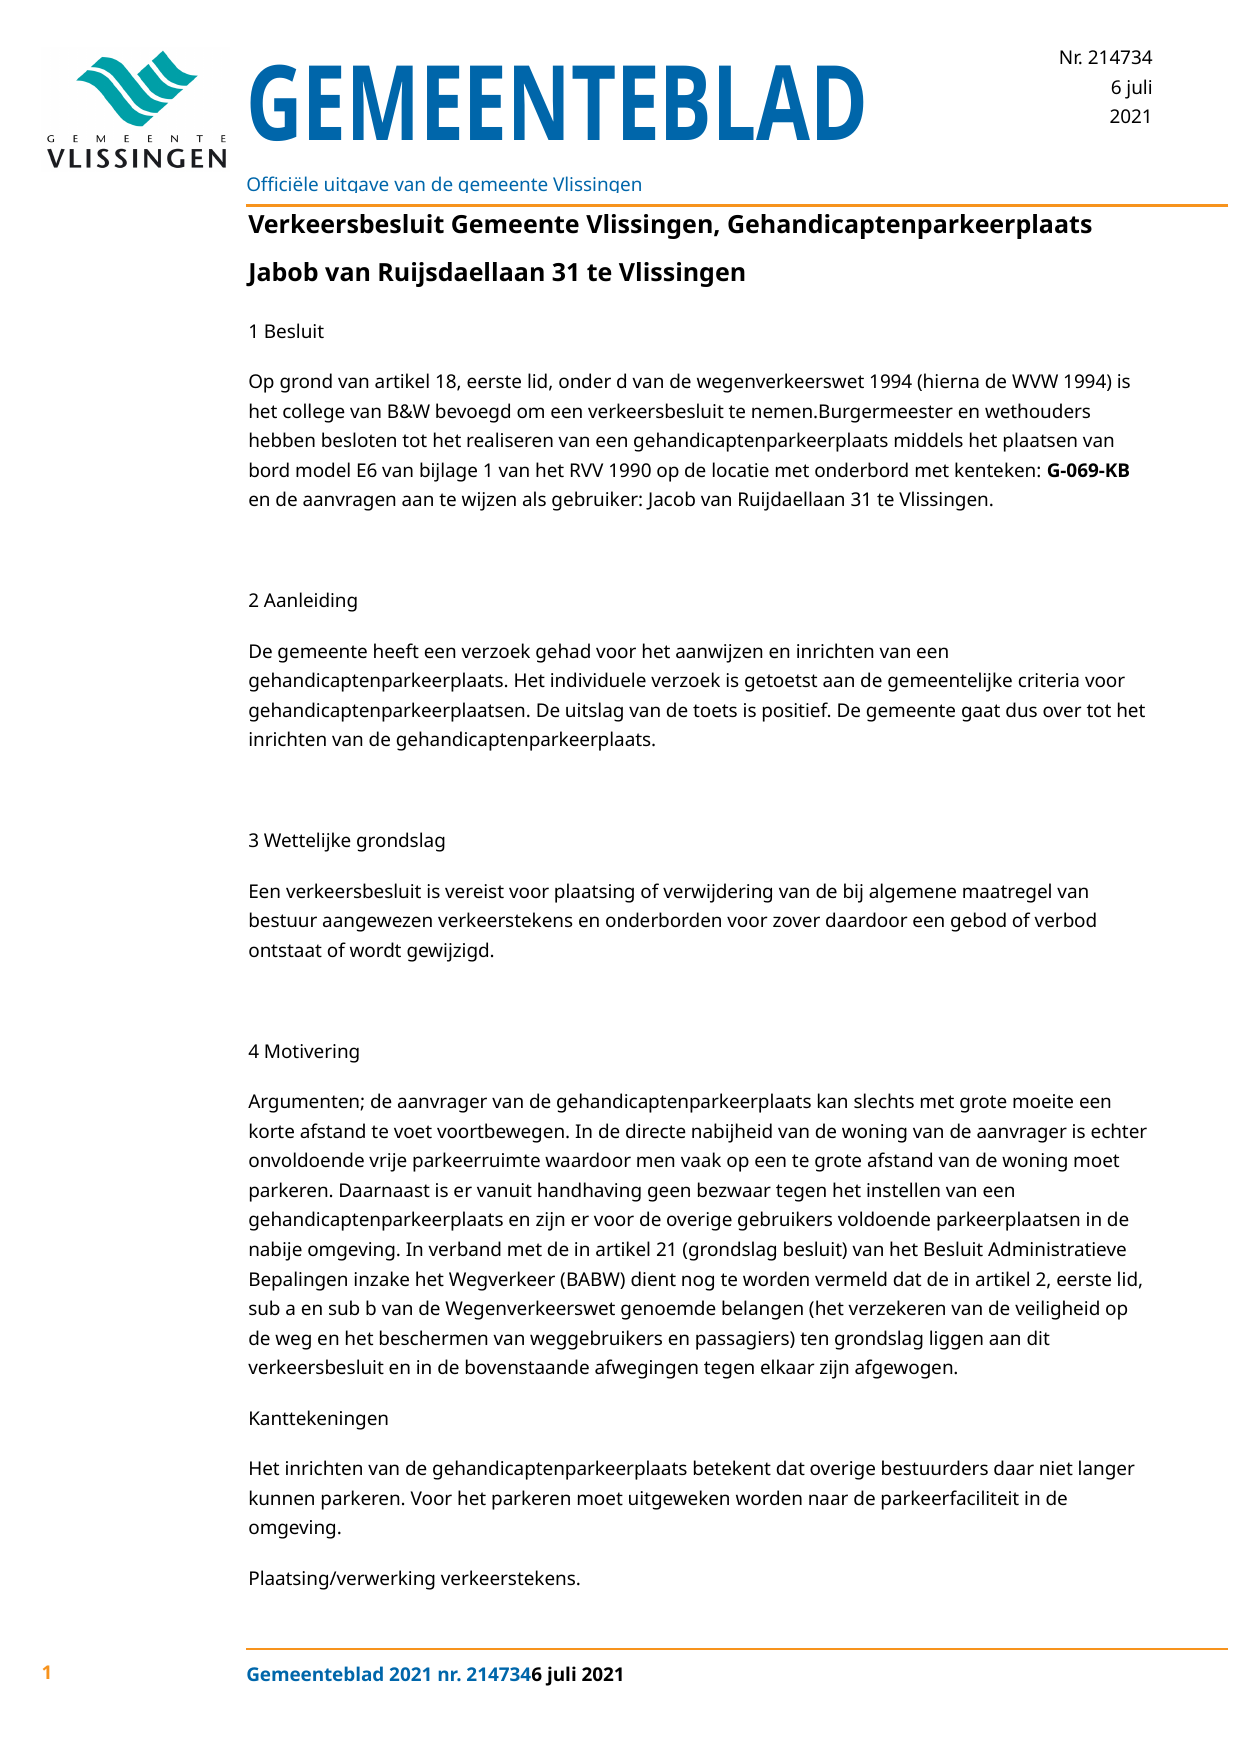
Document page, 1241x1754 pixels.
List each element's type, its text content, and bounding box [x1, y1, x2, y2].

text 2 Aanleiding [248, 587, 1152, 613]
text 1 Besluit [248, 318, 1152, 344]
text Het inrichten van de gehandicaptenparkeerplaats betekent dat overige bestuurders daar niet langer kunnen parkeren. Voor het parkeren moet uitgeweken worden naar de parkeerfaciliteit in de omgeving. [248, 1455, 1152, 1540]
text Op grond van artikel 18, eerste lid, onder d van de wegenverkeerswet 1994 (hierna de WVW 1994) is het college van B&W bevoegd om een verkeersbesluit te nemen.Burgermeester en wethouders hebben besloten tot het realiseren van een gehandicaptenparkeerplaats middels het plaatsen van bord model E6 van bijlage 1 van het RVV 1990 op de locatie met onderbord met kenteken: G-069-KB en de aanvragen aan te wijzen als gebruiker: Jacob van Ruijdaellaan 31 te Vlissingen. [248, 368, 1152, 512]
text 3 Wettelijke grondslag [248, 827, 1152, 853]
text Een verkeersbesluit is vereist voor plaatsing of verwijdering van de bij algemene maatregel van bestuur aangewezen verkeerstekens en onderborden voor zover daardoor een gebod of verbod ontstaat of wordt gewijzigd. [248, 878, 1152, 963]
text De gemeente heeft een verzoek gehad voor het aanwijzen en inrichten van een gehandicaptenparkeerplaats. Het individuele verzoek is getoetst aan de gemeentelijke criteria voor gehandicaptenparkeerplaatsen. De uitslag van de toets is positief. De gemeente gaat dus over tot het inrichten van de gehandicaptenparkeerplaats. [248, 638, 1152, 752]
picture [41, 47, 231, 172]
text Argumenten; de aanvrager van de gehandicaptenparkeerplaats kan slechts met grote moeite een korte afstand te voet voortbewegen. In de directe nabijheid van de woning van de aanvrager is echter onvoldoende vrije parkeerruimte waardoor men vaak op een te grote afstand van de woning moet parkeren. Daarnaast is er vanuit handhaving geen bezwaar tegen het instellen van een gehandicaptenparkeerplaats en zijn er voor de overige gebruikers voldoende parkeerplaatsen in de nabije omgeving. In verband met de in artikel 21 (grondslag besluit) van het Besluit Administratieve Bepalingen inzake het Wegverkeer (BABW) dient nog te worden vermeld dat de in artikel 2, eerste lid, sub a en sub b van de Wegenverkeerswet genoemde belangen (het verzekeren van de veiligheid op de weg en het beschermen van weggebruikers en passagiers) ten grondslag liggen aan dit verkeersbesluit en in de bovenstaande afwegingen tegen elkaar zijn afgewogen. [248, 1088, 1152, 1380]
text Kanttekeningen [248, 1405, 1152, 1431]
text Plaatsing/verwerking verkeerstekens. [248, 1565, 1152, 1591]
text 4 Motivering [248, 1038, 1152, 1064]
text Verkeersbesluit Gemeente Vlissingen, Gehandicaptenparkeerplaats Jabob van Ruijsdaellaan 31 te Vlissingen [248, 207, 1152, 288]
